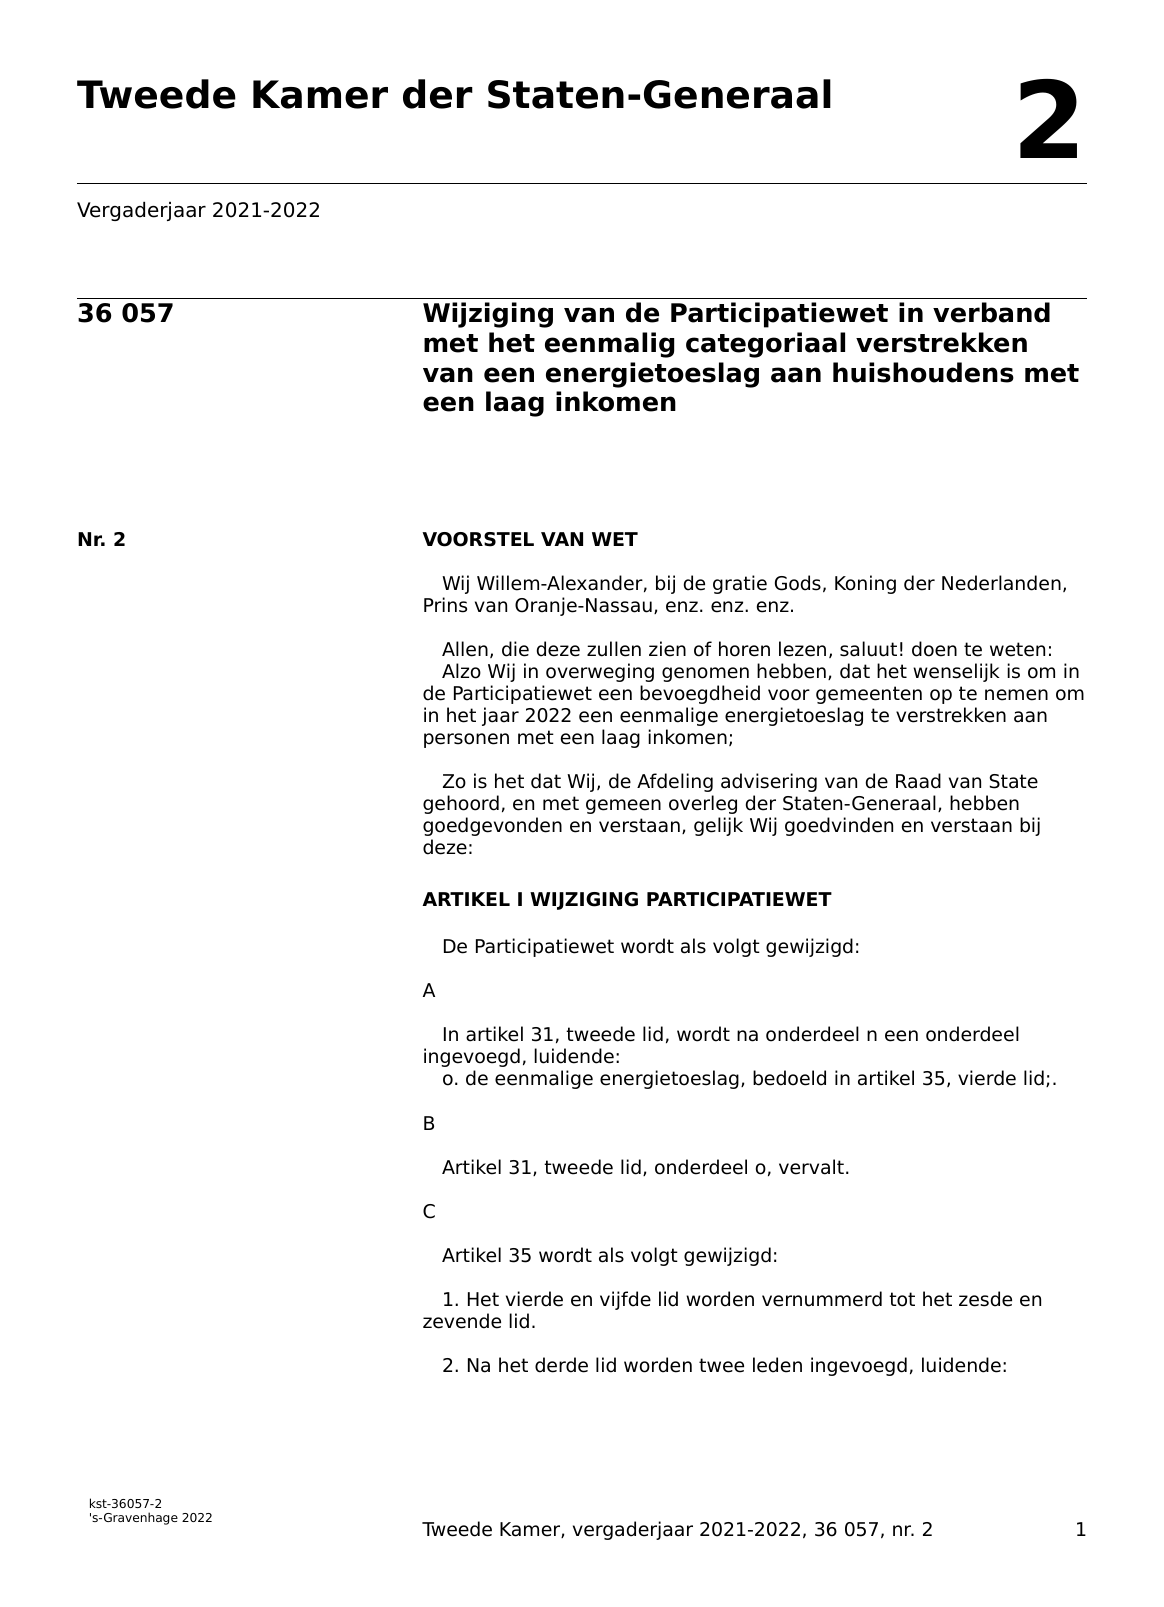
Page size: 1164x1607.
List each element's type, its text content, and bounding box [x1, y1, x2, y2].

text Zo is het dat Wij, de Afdeling advisering van de Raad van State gehoord, en met gemeen overleg der Staten-Generaal, hebben goedgevonden en verstaan, gelijk Wij goedvinden en verstaan bij deze: [422, 771, 1087, 859]
text 's-Gravenhage 2022 [88, 1511, 323, 1525]
text C [422, 1201, 1087, 1223]
table_header 2 [886, 59, 1087, 183]
text B [422, 1112, 1087, 1134]
text Artikel 31, tweede lid, onderdeel o, vervalt. [422, 1157, 1087, 1179]
text De Participatiewet wordt als volgt gewijzigd: [422, 936, 1087, 958]
table_cell Vergaderjaar 2021-2022 [77, 184, 1087, 298]
text kst-36057-2 [88, 1497, 323, 1511]
text Artikel 35 wordt als volgt gewijzigd: [422, 1245, 1087, 1267]
subtitle 36 057 Wijziging van de Participatiewet in verband met het eenmalig categoriaal verstrekken van een energietoeslag aan huishoudens met een laag inkomen [77, 299, 1087, 418]
text Alzo Wij in overweging genomen hebben, dat het wenselijk is om in de Participatiewet een bevoegdheid voor gemeenten op te nemen om in het jaar 2022 een eenmalige energietoeslag te verstrekken aan personen met een laag inkomen; [422, 661, 1087, 749]
text A [422, 980, 1087, 1002]
table_header Tweede Kamer der Staten-Generaal [77, 59, 886, 183]
text 1. Het vierde en vijfde lid worden vernummerd tot het zesde en zevende lid. [422, 1289, 1087, 1333]
text Wij Willem-Alexander, bij de gratie Gods, Koning der Nederlanden, Prins van Oranje-Nassau, enz. enz. enz. [422, 573, 1087, 617]
subtitle Nr. 2 VOORSTEL VAN WET [77, 529, 1087, 551]
text In artikel 31, tweede lid, wordt na onderdeel n een onderdeel ingevoegd, luidende: [422, 1024, 1087, 1068]
text Allen, die deze zullen zien of horen lezen, saluut! doen te weten: [422, 639, 1087, 661]
subtitle ARTIKEL I WIJZIGING PARTICIPATIEWET [422, 889, 1087, 911]
text 2. Na het derde lid worden twee leden ingevoegd, luidende: [422, 1355, 1087, 1377]
text o. de eenmalige energietoeslag, bedoeld in artikel 35, vierde lid;. [422, 1068, 1087, 1090]
